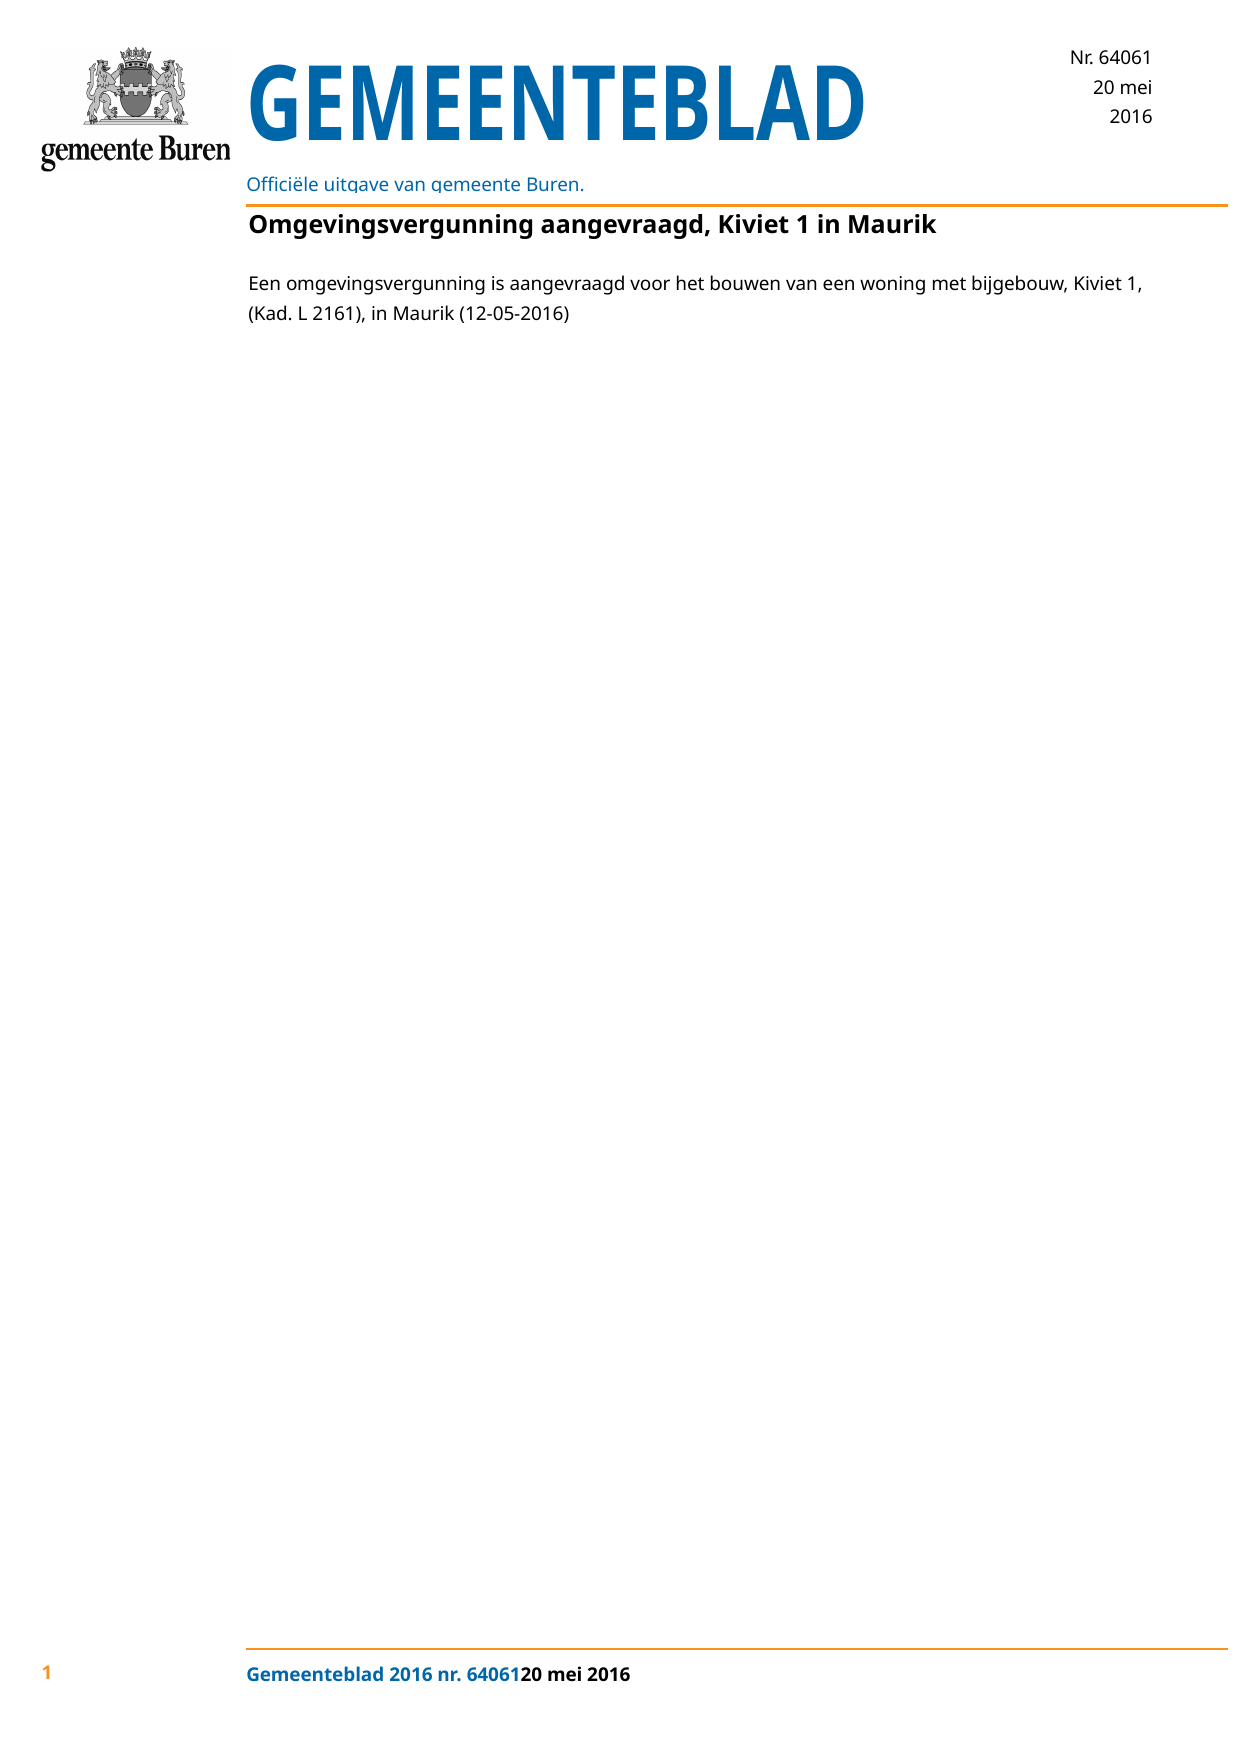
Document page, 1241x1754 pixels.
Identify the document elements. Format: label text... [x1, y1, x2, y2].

picture [41, 47, 231, 172]
text Een omgevingsvergunning is aangevraagd voor het bouwen van een woning met bijgebouw, Kiviet 1, (Kad. L 2161), in Maurik (12-05-2016) [248, 270, 1152, 326]
text Omgevingsvergunning aangevraagd, Kiviet 1 in Maurik [248, 207, 1152, 241]
